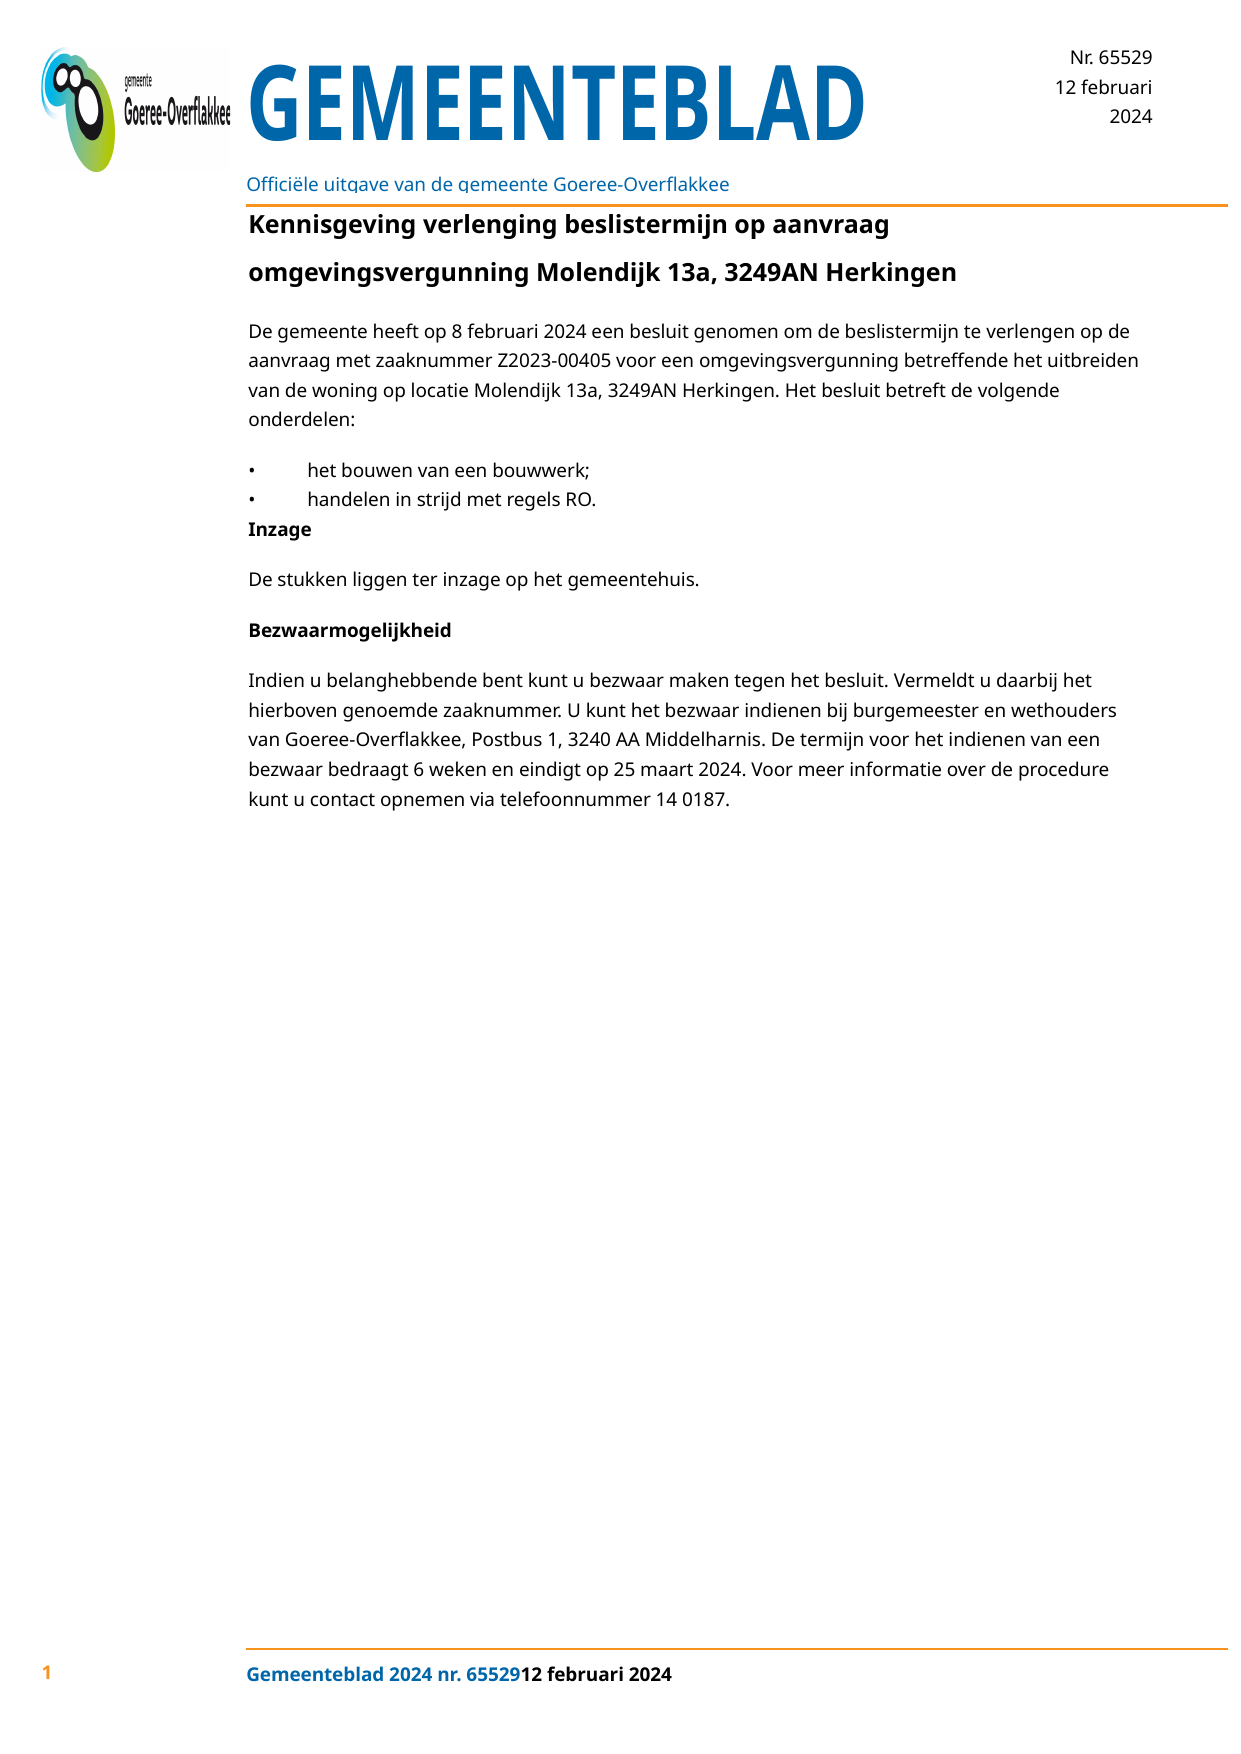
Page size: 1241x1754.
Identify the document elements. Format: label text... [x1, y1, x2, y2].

text Bezwaarmogelijkheid [248, 617, 1152, 643]
picture [41, 47, 231, 172]
list handelen in strijd met regels RO. [248, 487, 1152, 512]
text De stukken liggen ter inzage op het gemeentehuis. [248, 567, 1152, 592]
text Indien u belanghebbende bent kunt u bezwaar maken tegen het besluit. Vermeldt u daarbij het hierboven genoemde zaaknummer. U kunt het bezwaar indienen bij burgemeester en wethouders van Goeree-Overflakkee, Postbus 1, 3240 AA Middelharnis. De termijn voor het indienen van een bezwaar bedraagt 6 weken en eindigt op 25 maart 2024. Voor meer informatie over de procedure kunt u contact opnemen via telefoonnummer 14 0187. [248, 667, 1152, 812]
text De gemeente heeft op 8 februari 2024 een besluit genomen om de beslistermijn te verlengen op de aanvraag met zaaknummer Z2023-00405 voor een omgevingsvergunning betreffende het uitbreiden van de woning op locatie Molendijk 13a, 3249AN Herkingen. Het besluit betreft de volgende onderdelen: [248, 318, 1152, 432]
list het bouwen van een bouwwerk; [248, 457, 1152, 483]
text Kennisgeving verlenging beslistermijn op aanvraag omgevingsvergunning Molendijk 13a, 3249AN Herkingen [248, 207, 1152, 288]
text Inzage [248, 516, 1152, 542]
